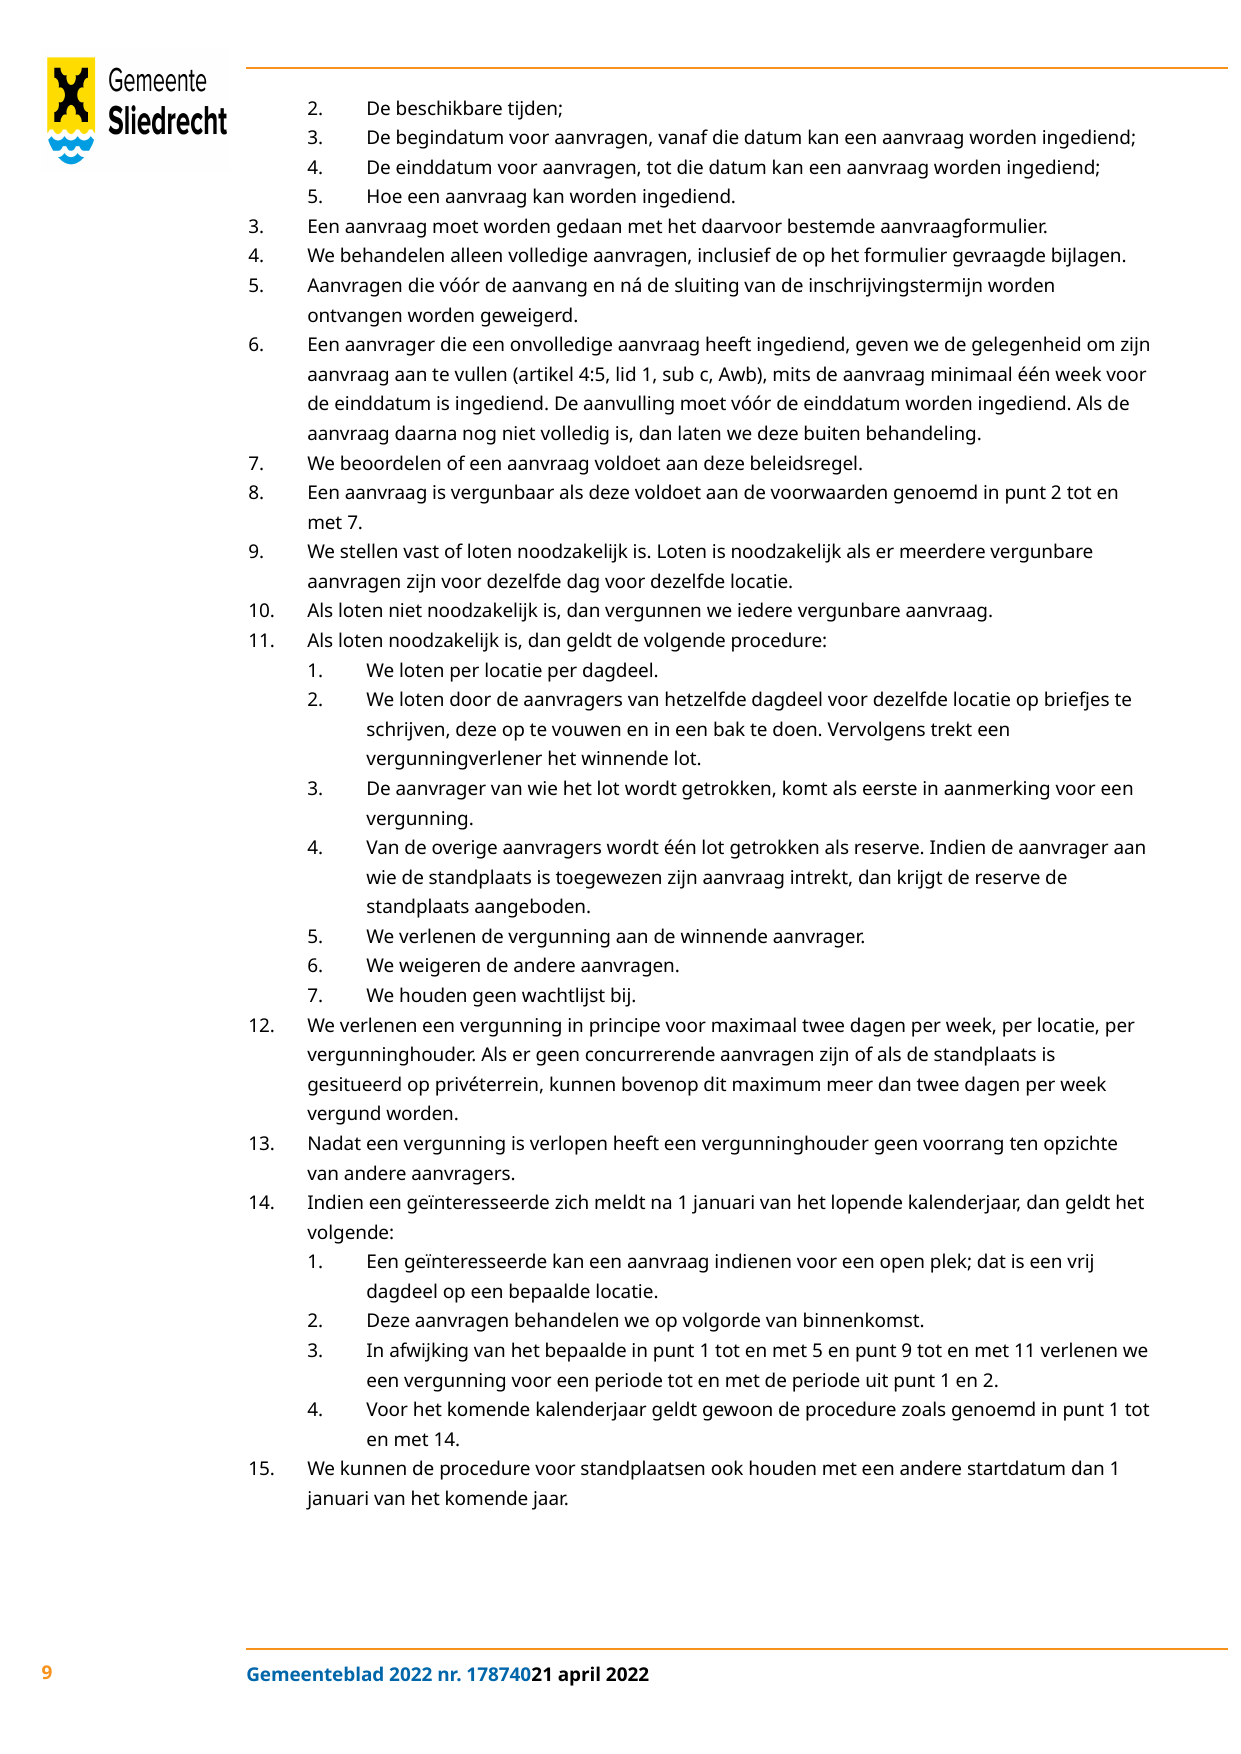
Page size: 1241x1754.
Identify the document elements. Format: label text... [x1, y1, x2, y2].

list We houden geen wachtlijst bij. [307, 982, 1152, 1008]
list Een aanvraag is vergunbaar als deze voldoet aan de voorwaarden genoemd in punt 2 tot en met 7. [248, 479, 1152, 535]
list We verlenen een vergunning in principe voor maximaal twee dagen per week, per locatie, per vergunninghouder. Als er geen concurrerende aanvragen zijn of als de standplaats is gesitueerd op privéterrein, kunnen bovenop dit maximum meer dan twee dagen per week vergund worden. [248, 1012, 1152, 1126]
list Aanvragen die vóór de aanvang en ná de sluiting van de inschrijvingstermijn worden ontvangen worden geweigerd. [248, 272, 1152, 328]
list De beschikbare tijden; [307, 95, 1152, 121]
list Een aanvraag moet worden gedaan met het daarvoor bestemde aanvraagformulier. [248, 213, 1152, 239]
list We loten door de aanvragers van hetzelfde dagdeel voor dezelfde locatie op briefjes te schrijven, deze op te vouwen en in een bak te doen. Vervolgens trekt een vergunningverlener het winnende lot. [307, 686, 1152, 771]
list De aanvrager van wie het lot wordt getrokken, komt als eerste in aanmerking voor een vergunning. [307, 775, 1152, 831]
list We weigeren de andere aanvragen. [307, 953, 1152, 978]
picture [41, 47, 231, 172]
list In afwijking van het bepaalde in punt 1 tot en met 5 en punt 9 tot en met 11 verlenen we een vergunning voor een periode tot en met de periode uit punt 1 en 2. [307, 1337, 1152, 1393]
list Nadat een vergunning is verlopen heeft een vergunninghouder geen voorrang ten opzichte van andere aanvragers. [248, 1130, 1152, 1186]
list Als loten niet noodzakelijk is, dan vergunnen we iedere vergunbare aanvraag. [248, 598, 1152, 623]
list Als loten noodzakelijk is, dan geldt de volgende procedure: [248, 627, 1152, 653]
list We beoordelen of een aanvraag voldoet aan deze beleidsregel. [248, 450, 1152, 476]
list De einddatum voor aanvragen, tot die datum kan een aanvraag worden ingediend; [307, 154, 1152, 180]
list Een aanvrager die een onvolledige aanvraag heeft ingediend, geven we de gelegenheid om zijn aanvraag aan te vullen (artikel 4:5, lid 1, sub c, Awb), mits de aanvraag minimaal één week voor de einddatum is ingediend. De aanvulling moet vóór de einddatum worden ingediend. Als de aanvraag daarna nog niet volledig is, dan laten we deze buiten behandeling. [248, 331, 1152, 446]
list We verlenen de vergunning aan de winnende aanvrager. [307, 923, 1152, 949]
list We stellen vast of loten noodzakelijk is. Loten is noodzakelijk als er meerdere vergunbare aanvragen zijn voor dezelfde dag voor dezelfde locatie. [248, 538, 1152, 594]
list Indien een geïnteresseerde zich meldt na 1 januari van het lopende kalenderjaar, dan geldt het volgende: [248, 1189, 1152, 1245]
list De begindatum voor aanvragen, vanaf die datum kan een aanvraag worden ingediend; [307, 124, 1152, 150]
list Deze aanvragen behandelen we op volgorde van binnenkomst. [307, 1308, 1152, 1333]
list We kunnen de procedure voor standplaatsen ook houden met een andere startdatum dan 1 januari van het komende jaar. [248, 1456, 1152, 1511]
list Van de overige aanvragers wordt één lot getrokken als reserve. Indien de aanvrager aan wie de standplaats is toegewezen zijn aanvraag intrekt, dan krijgt de reserve de standplaats aangeboden. [307, 834, 1152, 919]
list Hoe een aanvraag kan worden ingediend. [307, 183, 1152, 209]
list Een geïnteresseerde kan een aanvraag indienen voor een open plek; dat is een vrij dagdeel op een bepaalde locatie. [307, 1248, 1152, 1304]
list We loten per locatie per dagdeel. [307, 657, 1152, 683]
list We behandelen alleen volledige aanvragen, inclusief de op het formulier gevraagde bijlagen. [248, 243, 1152, 268]
list Voor het komende kalenderjaar geldt gewoon de procedure zoals genoemd in punt 1 tot en met 14. [307, 1396, 1152, 1452]
